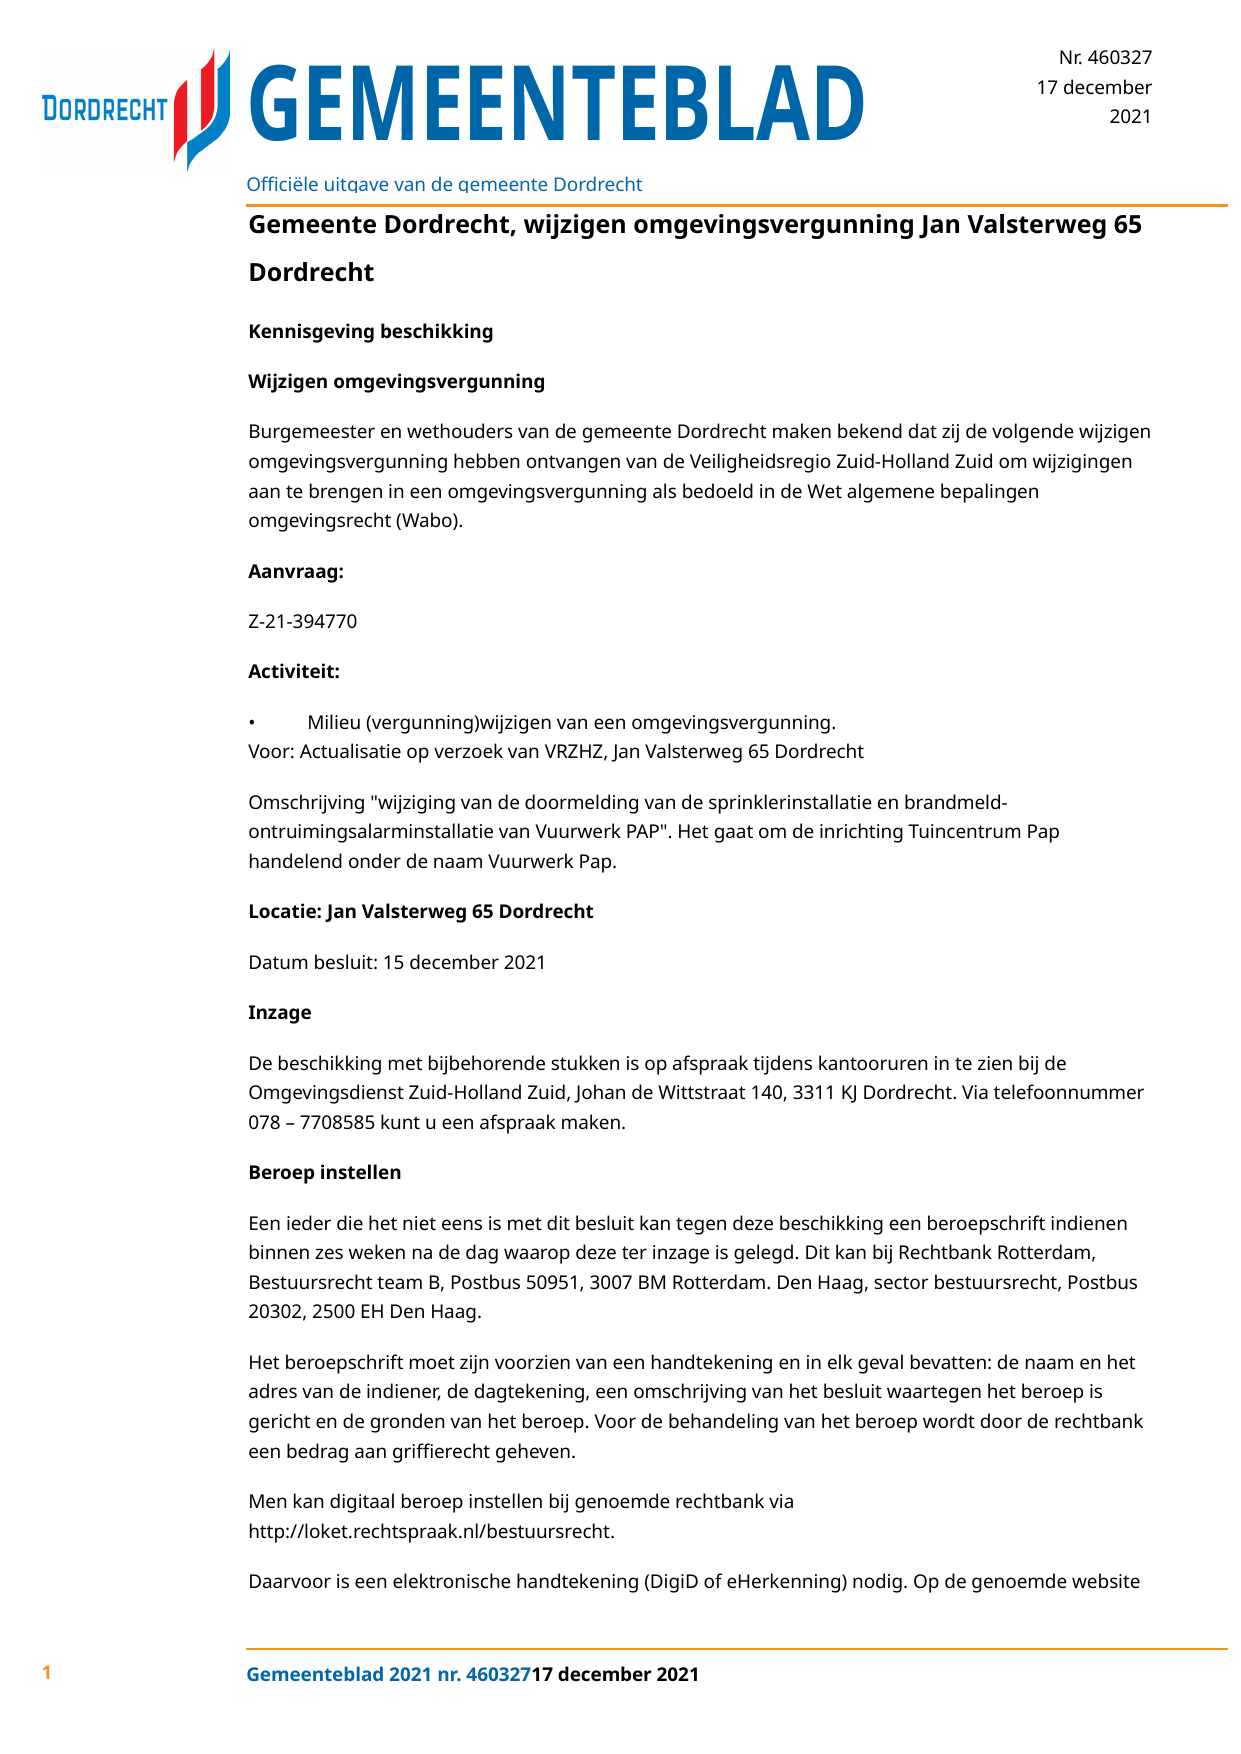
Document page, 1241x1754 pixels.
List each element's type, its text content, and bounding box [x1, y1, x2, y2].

text Omschrijving "wijziging van de doormelding van de sprinklerinstallatie en brandmeld- ontruimingsalarminstallatie van Vuurwerk PAP". Het gaat om de inrichting Tuincentrum Pap handelend onder de naam Vuurwerk Pap. [248, 789, 1152, 874]
text Aanvraag: [248, 558, 1152, 584]
text De beschikking met bijbehorende stukken is op afspraak tijdens kantooruren in te zien bij de Omgevingsdienst Zuid-Holland Zuid, Johan de Wittstraat 140, 3311 KJ Dordrecht. Via telefoonnummer 078 – 7708585 kunt u een afspraak maken. [248, 1050, 1152, 1135]
text Inzage [248, 999, 1152, 1025]
text Beroep instellen [248, 1159, 1152, 1185]
text Burgemeester en wethouders van de gemeente Dordrecht maken bekend dat zij de volgende wijzigen omgevingsvergunning hebben ontvangen van de Veiligheidsregio Zuid-Holland Zuid om wijzigingen aan te brengen in een omgevingsvergunning als bedoeld in de Wet algemene bepalingen omgevingsrecht (Wabo). [248, 419, 1152, 533]
text Het beroepschrift moet zijn voorzien van een handtekening en in elk geval bevatten: de naam en het adres van de indiener, de dagtekening, een omschrijving van het besluit waartegen het beroep is gericht en de gronden van het beroep. Voor de behandeling van het beroep wordt door de rechtbank een bedrag aan griffierecht geheven. [248, 1349, 1152, 1464]
text Locatie: Jan Valsterweg 65 Dordrecht [248, 899, 1152, 924]
text Een ieder die het niet eens is met dit besluit kan tegen deze beschikking een beroepschrift indienen binnen zes weken na de dag waarop deze ter inzage is gelegd. Dit kan bij Rechtbank Rotterdam, Bestuursrecht team B, Postbus 50951, 3007 BM Rotterdam. Den Haag, sector bestuursrecht, Postbus 20302, 2500 EH Den Haag. [248, 1210, 1152, 1324]
text Men kan digitaal beroep instellen bij genoemde rechtbank via http://loket.rechtspraak.nl/bestuursrecht. [248, 1488, 1152, 1544]
text Z-21-394770 [248, 608, 1152, 634]
list Milieu (vergunning)wijzigen van een omgevingsvergunning. [248, 709, 1152, 735]
text Voor: Actualisatie op verzoek van VRZHZ, Jan Valsterweg 65 Dordrecht [248, 739, 1152, 764]
picture [41, 47, 231, 172]
text Kennisgeving beschikking [248, 318, 1152, 344]
text Daarvoor is een elektronische handtekening (DigiD of eHerkenning) nodig. Op de genoemde website [248, 1568, 1152, 1594]
text Gemeente Dordrecht, wijzigen omgevingsvergunning Jan Valsterweg 65 Dordrecht [248, 207, 1152, 288]
text Activiteit: [248, 659, 1152, 684]
text Wijzigen omgevingsvergunning [248, 368, 1152, 394]
text Datum besluit: 15 december 2021 [248, 949, 1152, 975]
